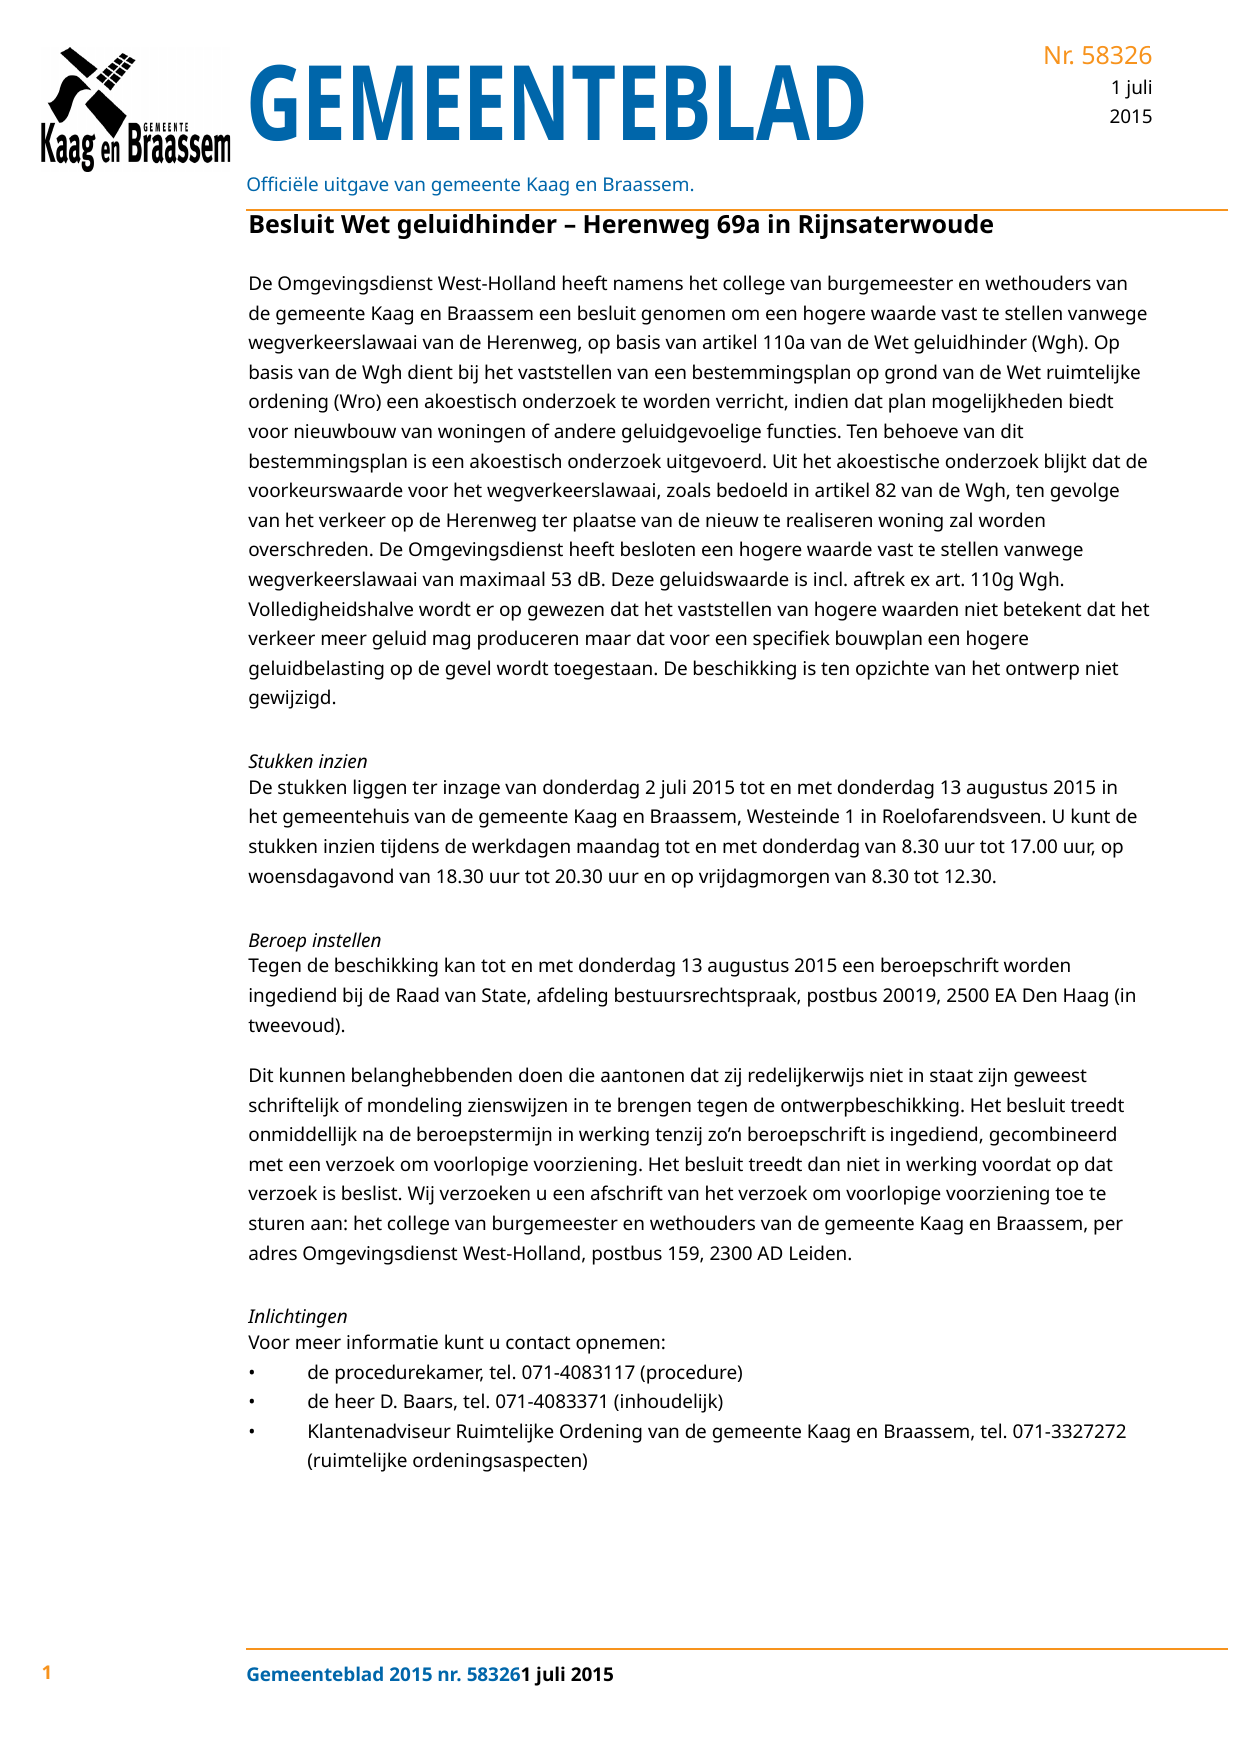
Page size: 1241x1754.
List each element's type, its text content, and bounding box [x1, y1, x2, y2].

text Stukken inzien [248, 748, 1152, 774]
text De Omgevingsdienst West-Holland heeft namens het college van burgemeester en wethouders van de gemeente Kaag en Braassem een besluit genomen om een hogere waarde vast te stellen vanwege wegverkeerslawaai van de Herenweg, op basis van artikel 110a van de Wet geluidhinder (Wgh). Op basis van de Wgh dient bij het vaststellen van een bestemmingsplan op grond van de Wet ruimtelijke ordening (Wro) een akoestisch onderzoek te worden verricht, indien dat plan mogelijkheden biedt voor nieuwbouw van woningen of andere geluidgevoelige functies. Ten behoeve van dit bestemmingsplan is een akoestisch onderzoek uitgevoerd. Uit het akoestische onderzoek blijkt dat de voorkeurswaarde voor het wegverkeerslawaai, zoals bedoeld in artikel 82 van de Wgh, ten gevolge van het verkeer op de Herenweg ter plaatse van de nieuw te realiseren woning zal worden overschreden. De Omgevingsdienst heeft besloten een hogere waarde vast te stellen vanwege wegverkeerslawaai van maximaal 53 dB. Deze geluidswaarde is incl. aftrek ex art. 110g Wgh. Volledigheidshalve wordt er op gewezen dat het vaststellen van hogere waarden niet betekent dat het verkeer meer geluid mag produceren maar dat voor een specifiek bouwplan een hogere geluidbelasting op de gevel wordt toegestaan. De beschikking is ten opzichte van het ontwerp niet gewijzigd. [248, 270, 1152, 710]
list de heer D. Baars, tel. 071-4083371 (inhoudelijk) [248, 1388, 1152, 1414]
picture [41, 47, 231, 172]
text Voor meer informatie kunt u contact opnemen: [248, 1329, 1152, 1355]
text Beroep instellen [248, 927, 1152, 953]
text Dit kunnen belanghebbenden doen die aantonen dat zij redelijkerwijs niet in staat zijn geweest schriftelijk of mondeling zienswijzen in te brengen tegen de ontwerpbeschikking. Het besluit treedt onmiddellijk na de beroepstermijn in werking tenzij zo’n beroepschrift is ingediend, gecombineerd met een verzoek om voorlopige voorziening. Het besluit treedt dan niet in werking voordat op dat verzoek is beslist. Wij verzoeken u een afschrift van het verzoek om voorlopige voorziening toe te sturen aan: het college van burgemeester en wethouders van de gemeente Kaag en Braassem, per adres Omgevingsdienst West-Holland, postbus 159, 2300 AD Leiden. [248, 1062, 1152, 1265]
text Tegen de beschikking kan tot en met donderdag 13 augustus 2015 een beroepschrift worden ingediend bij de Raad van State, afdeling bestuursrechtspraak, postbus 20019, 2500 EA Den Haag (in tweevoud). [248, 953, 1152, 1037]
text Inlichtingen [248, 1304, 1152, 1329]
text De stukken liggen ter inzage van donderdag 2 juli 2015 tot en met donderdag 13 augustus 2015 in het gemeentehuis van de gemeente Kaag en Braassem, Westeinde 1 in Roelofarendsveen. U kunt de stukken inzien tijdens de werkdagen maandag tot en met donderdag van 8.30 uur tot 17.00 uur, op woensdagavond van 18.30 uur tot 20.30 uur en op vrijdagmorgen van 8.30 tot 12.30. [248, 774, 1152, 889]
list de procedurekamer, tel. 071-4083117 (procedure) [248, 1359, 1152, 1385]
list Klantenadviseur Ruimtelijke Ordening van de gemeente Kaag en Braassem, tel. 071-3327272 (ruimtelijke ordeningsaspecten) [248, 1418, 1152, 1473]
text Besluit Wet geluidhinder – Herenweg 69a in Rijnsaterwoude [248, 211, 1152, 241]
